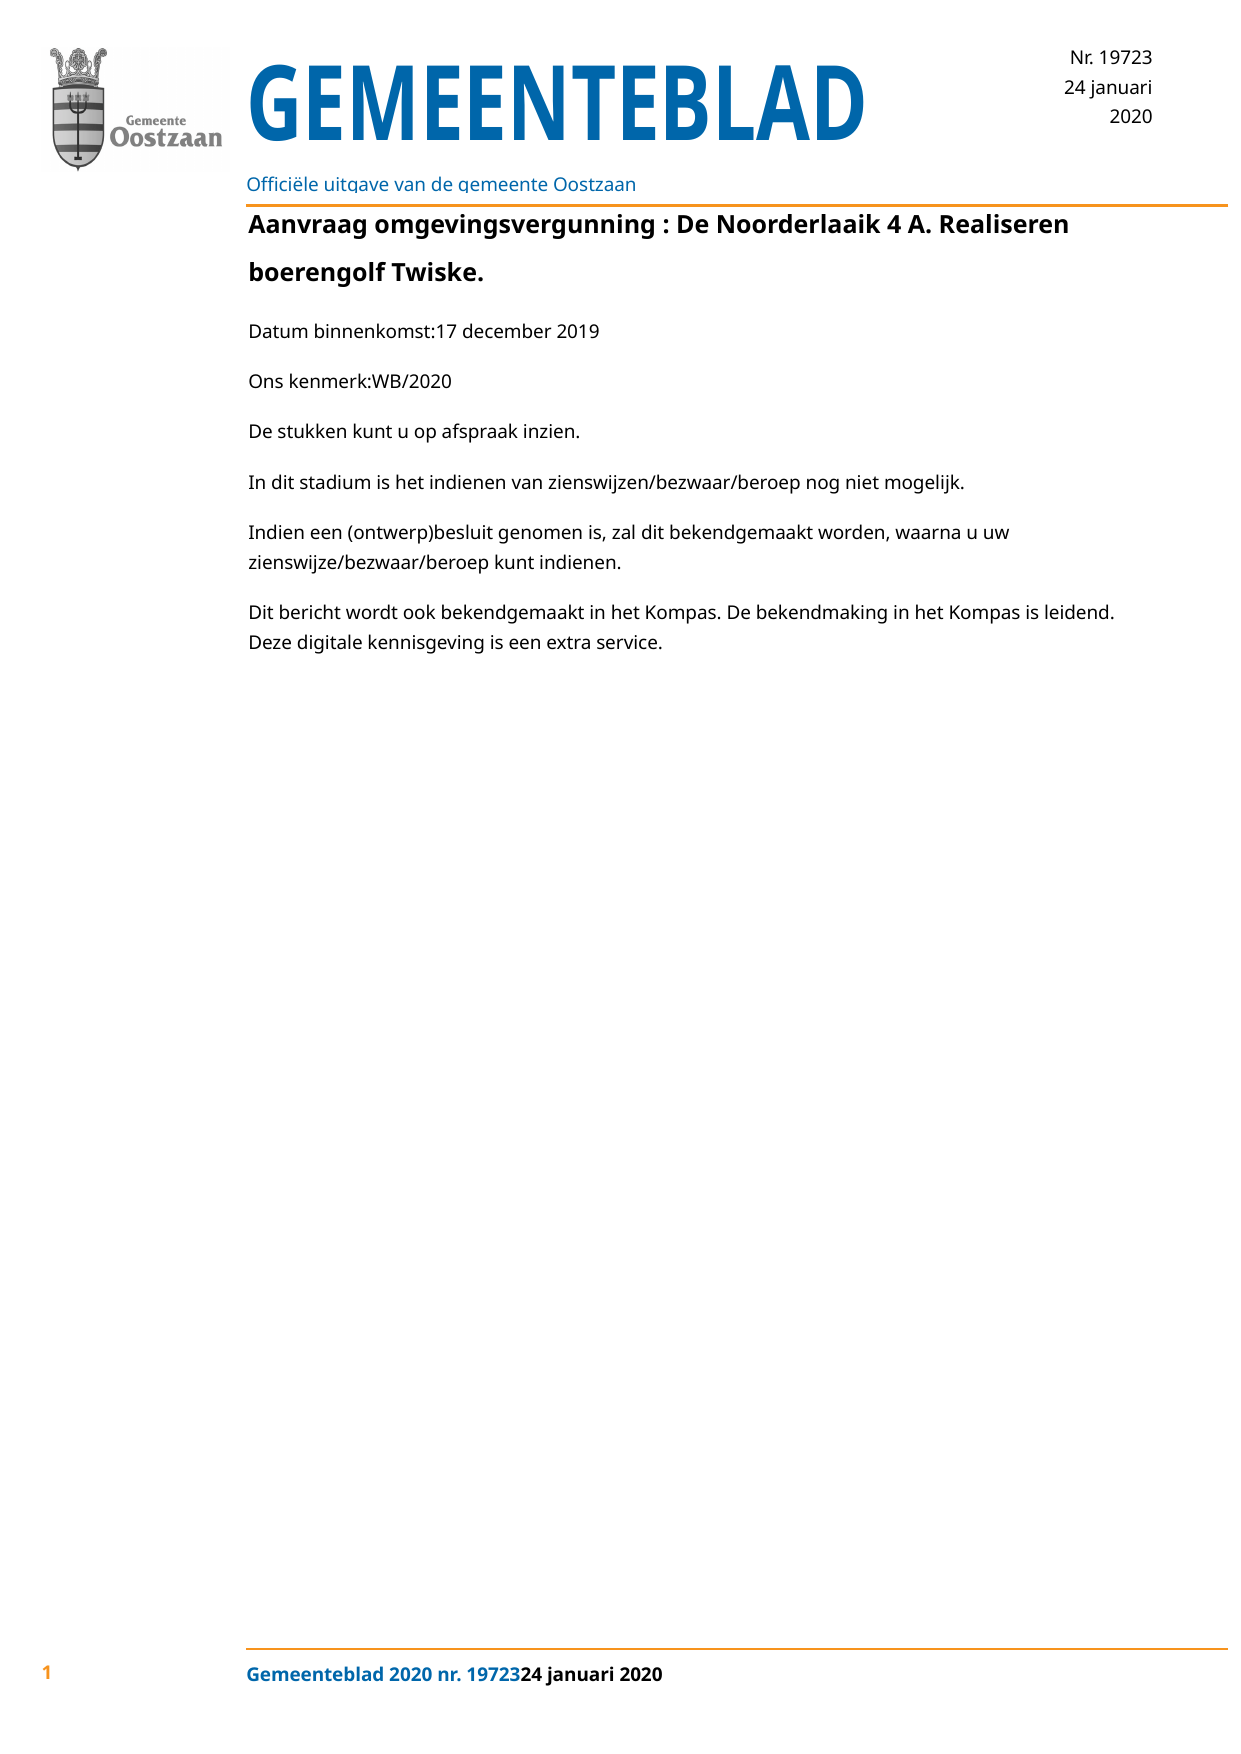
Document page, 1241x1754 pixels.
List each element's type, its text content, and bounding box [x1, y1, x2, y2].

text Datum binnenkomst:17 december 2019 [248, 318, 1152, 344]
text De stukken kunt u op afspraak inzien. [248, 419, 1152, 444]
text In dit stadium is het indienen van zienswijzen/bezwaar/beroep nog niet mogelijk. [248, 469, 1152, 495]
text Ons kenmerk:WB/2020 [248, 368, 1152, 394]
text Aanvraag omgevingsvergunning : De Noorderlaaik 4 A. Realiseren boerengolf Twiske. [248, 207, 1152, 288]
text Indien een (ontwerp)besluit genomen is, zal dit bekendgemaakt worden, waarna u uw zienswijze/bezwaar/beroep kunt indienen. [248, 519, 1152, 575]
picture [41, 47, 231, 172]
text Dit bericht wordt ook bekendgemaakt in het Kompas. De bekendmaking in het Kompas is leidend. Deze digitale kennisgeving is een extra service. [248, 599, 1152, 655]
